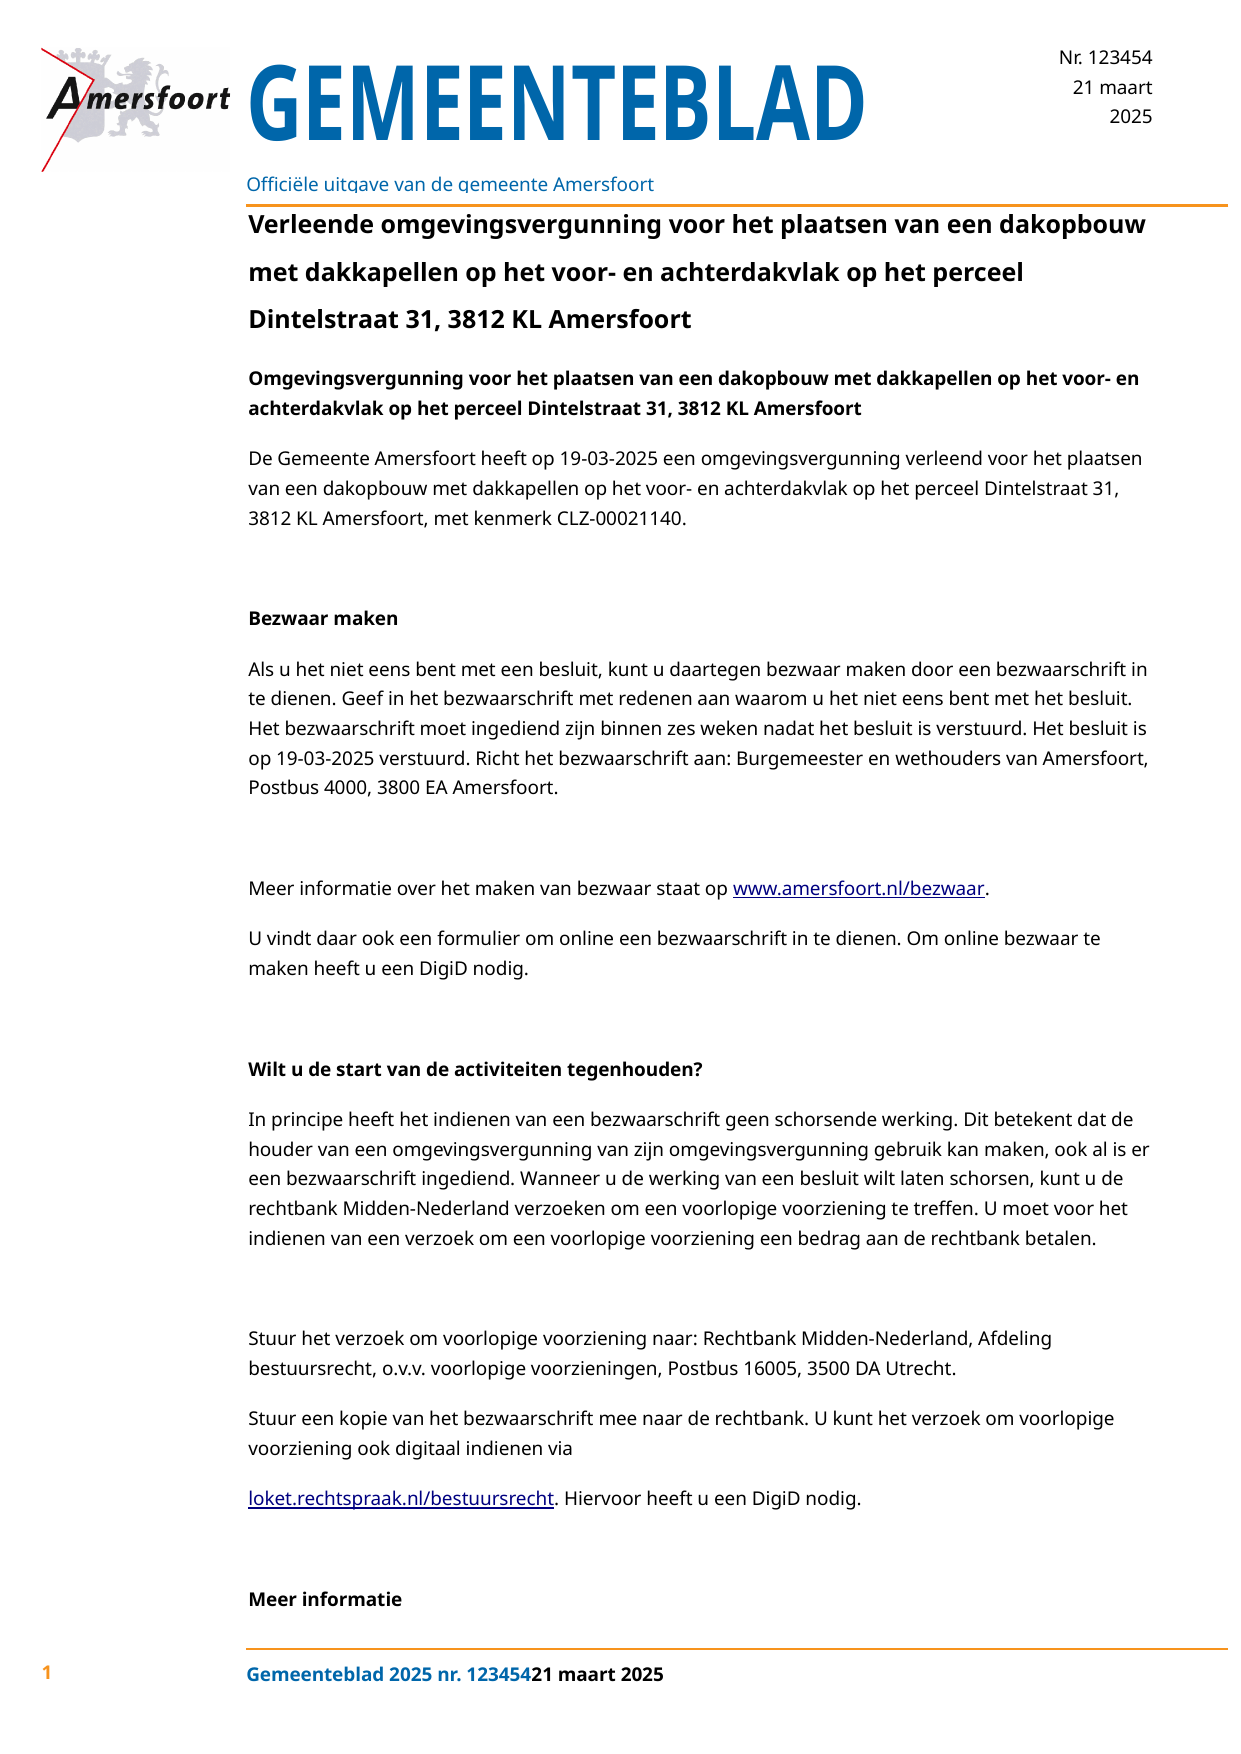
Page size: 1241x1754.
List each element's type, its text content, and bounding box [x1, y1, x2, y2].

text Verleende omgevingsvergunning voor het plaatsen van een dakopbouw met dakkapellen op het voor- en achterdakvlak op het perceel Dintelstraat 31, 3812 KL Amersfoort [248, 207, 1152, 336]
text loket.rechtspraak.nl/bestuursrecht. Hiervoor heeft u een DigiD nodig. [248, 1486, 1152, 1511]
text In principe heeft het indienen van een bezwaarschrift geen schorsende werking. Dit betekent dat de houder van een omgevingsvergunning van zijn omgevingsvergunning gebruik kan maken, ook al is er een bezwaarschrift ingediend. Wanneer u de werking van een besluit wilt laten schorsen, kunt u de rechtbank Midden-Nederland verzoeken om een voorlopige voorziening te treffen. U moet voor het indienen van een verzoek om een voorlopige voorziening een bedrag aan de rechtbank betalen. [248, 1106, 1152, 1250]
text Stuur het verzoek om voorlopige voorziening naar: Rechtbank Midden-Nederland, Afdeling bestuursrecht, o.v.v. voorlopige voorzieningen, Postbus 16005, 3500 DA Utrecht. [248, 1326, 1152, 1381]
text Als u het niet eens bent met een besluit, kunt u daartegen bezwaar maken door een bezwaarschrift in te dienen. Geef in het bezwaarschrift met redenen aan waarom u het niet eens bent met het besluit. Het bezwaarschrift moet ingediend zijn binnen zes weken nadat het besluit is verstuurd. Het besluit is op 19-03-2025 verstuurd. Richt het bezwaarschrift aan: Burgemeester en wethouders van Amersfoort, Postbus 4000, 3800 EA Amersfoort. [248, 656, 1152, 800]
text Stuur een kopie van het bezwaarschrift mee naar de rechtbank. U kunt het verzoek om voorlopige voorziening ook digitaal indienen via [248, 1406, 1152, 1461]
text Bezwaar maken [248, 606, 1152, 631]
text Omgevingsvergunning voor het plaatsen van een dakopbouw met dakkapellen op het voor- en achterdakvlak op het perceel Dintelstraat 31, 3812 KL Amersfoort [248, 366, 1152, 421]
text Meer informatie over het maken van bezwaar staat op www.amersfoort.nl/bezwaar. [248, 875, 1152, 901]
picture [41, 47, 231, 172]
text De Gemeente Amersfoort heeft op 19-03-2025 een omgevingsvergunning verleend voor het plaatsen van een dakopbouw met dakkapellen op het voor- en achterdakvlak op het perceel Dintelstraat 31, 3812 KL Amersfoort, met kenmerk CLZ-00021140. [248, 446, 1152, 530]
text U vindt daar ook een formulier om online een bezwaarschrift in te dienen. Om online bezwaar te maken heeft u een DigiD nodig. [248, 926, 1152, 981]
text Wilt u de start van de activiteiten tegenhouden? [248, 1056, 1152, 1082]
text Meer informatie [248, 1586, 1152, 1612]
